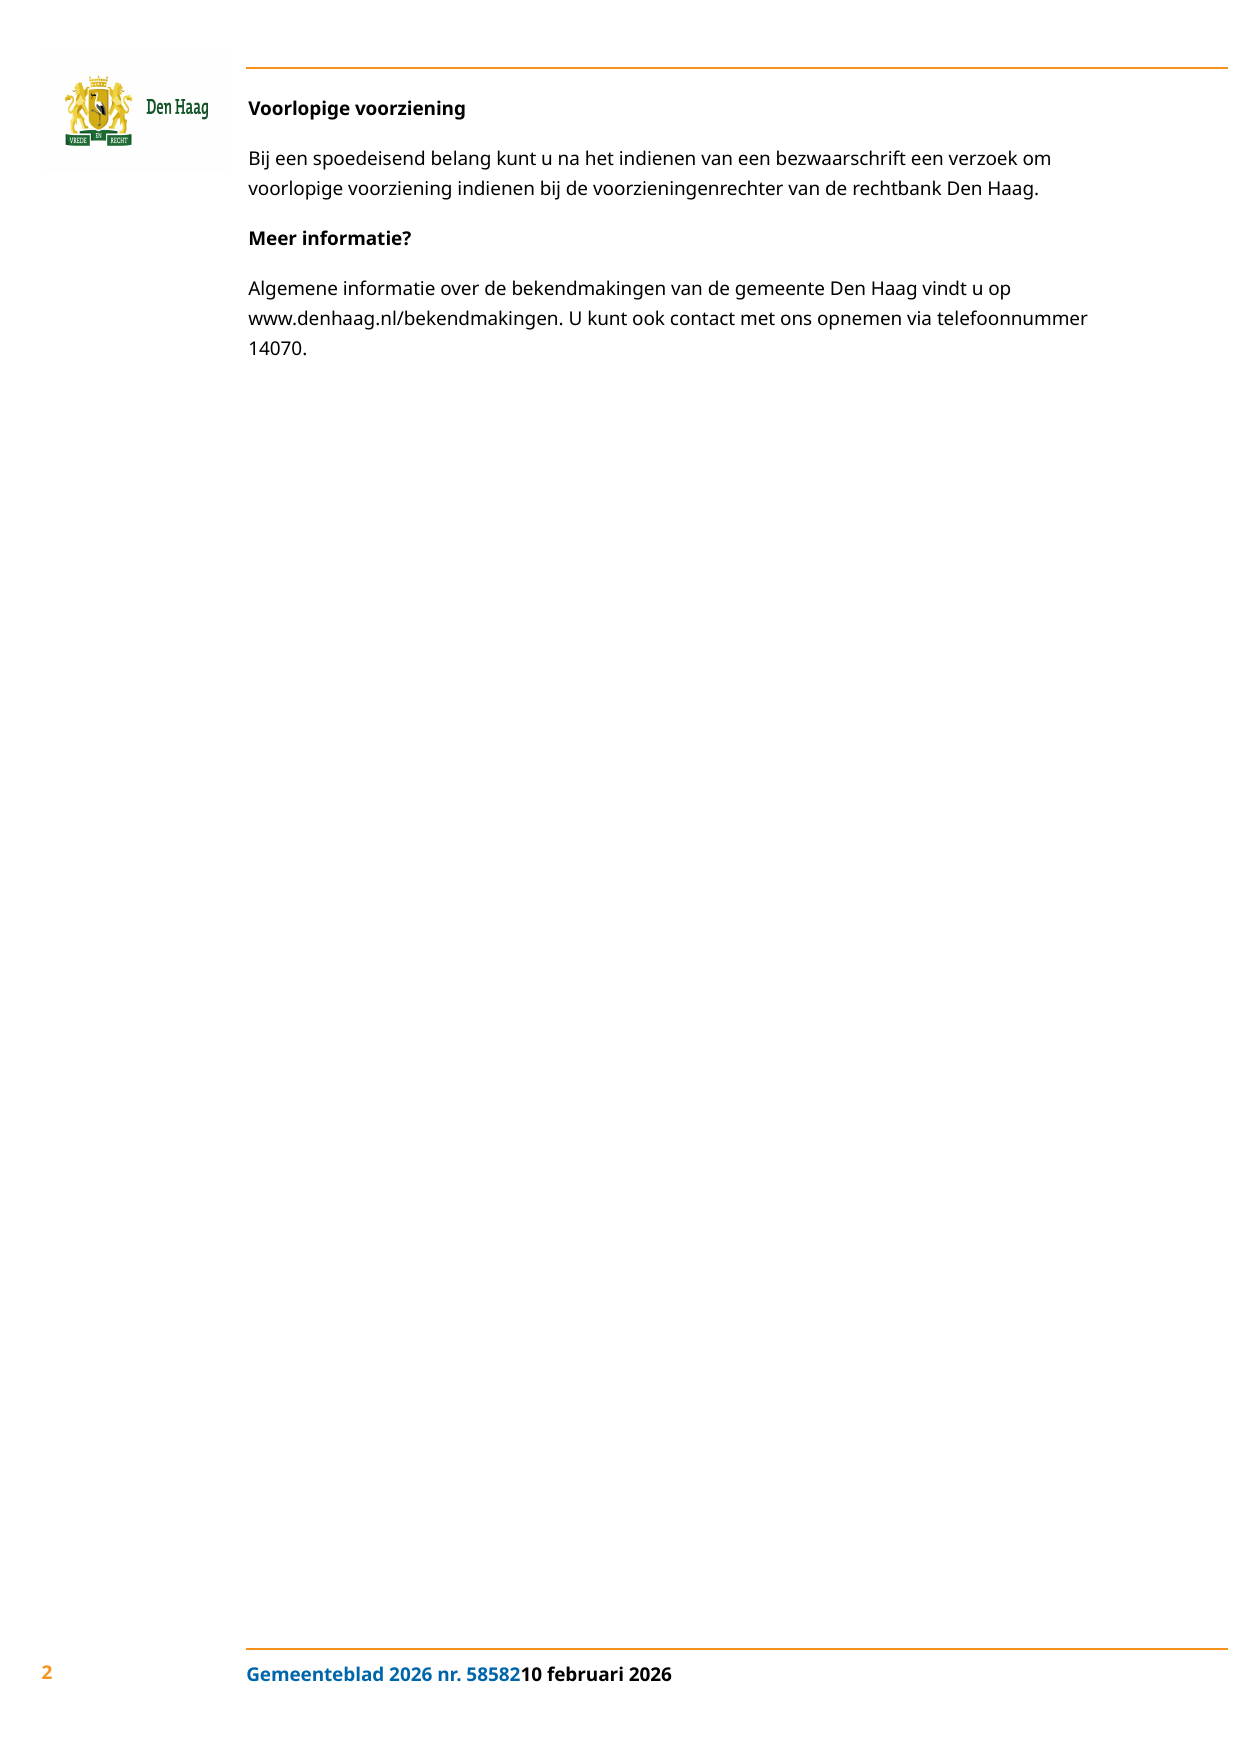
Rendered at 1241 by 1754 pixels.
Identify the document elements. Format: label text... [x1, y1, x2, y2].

text Voorlopige voorziening [248, 95, 1152, 121]
picture [41, 47, 231, 172]
text Meer informatie? [248, 225, 1152, 251]
text Algemene informatie over de bekendmakingen van de gemeente Den Haag vindt u op www.denhaag.nl/bekendmakingen. U kunt ook contact met ons opnemen via telefoonnummer 14070. [248, 276, 1152, 361]
text Bij een spoedeisend belang kunt u na het indienen van een bezwaarschrift een verzoek om voorlopige voorziening indienen bij de voorzieningenrechter van de rechtbank Den Haag. [248, 145, 1152, 201]
